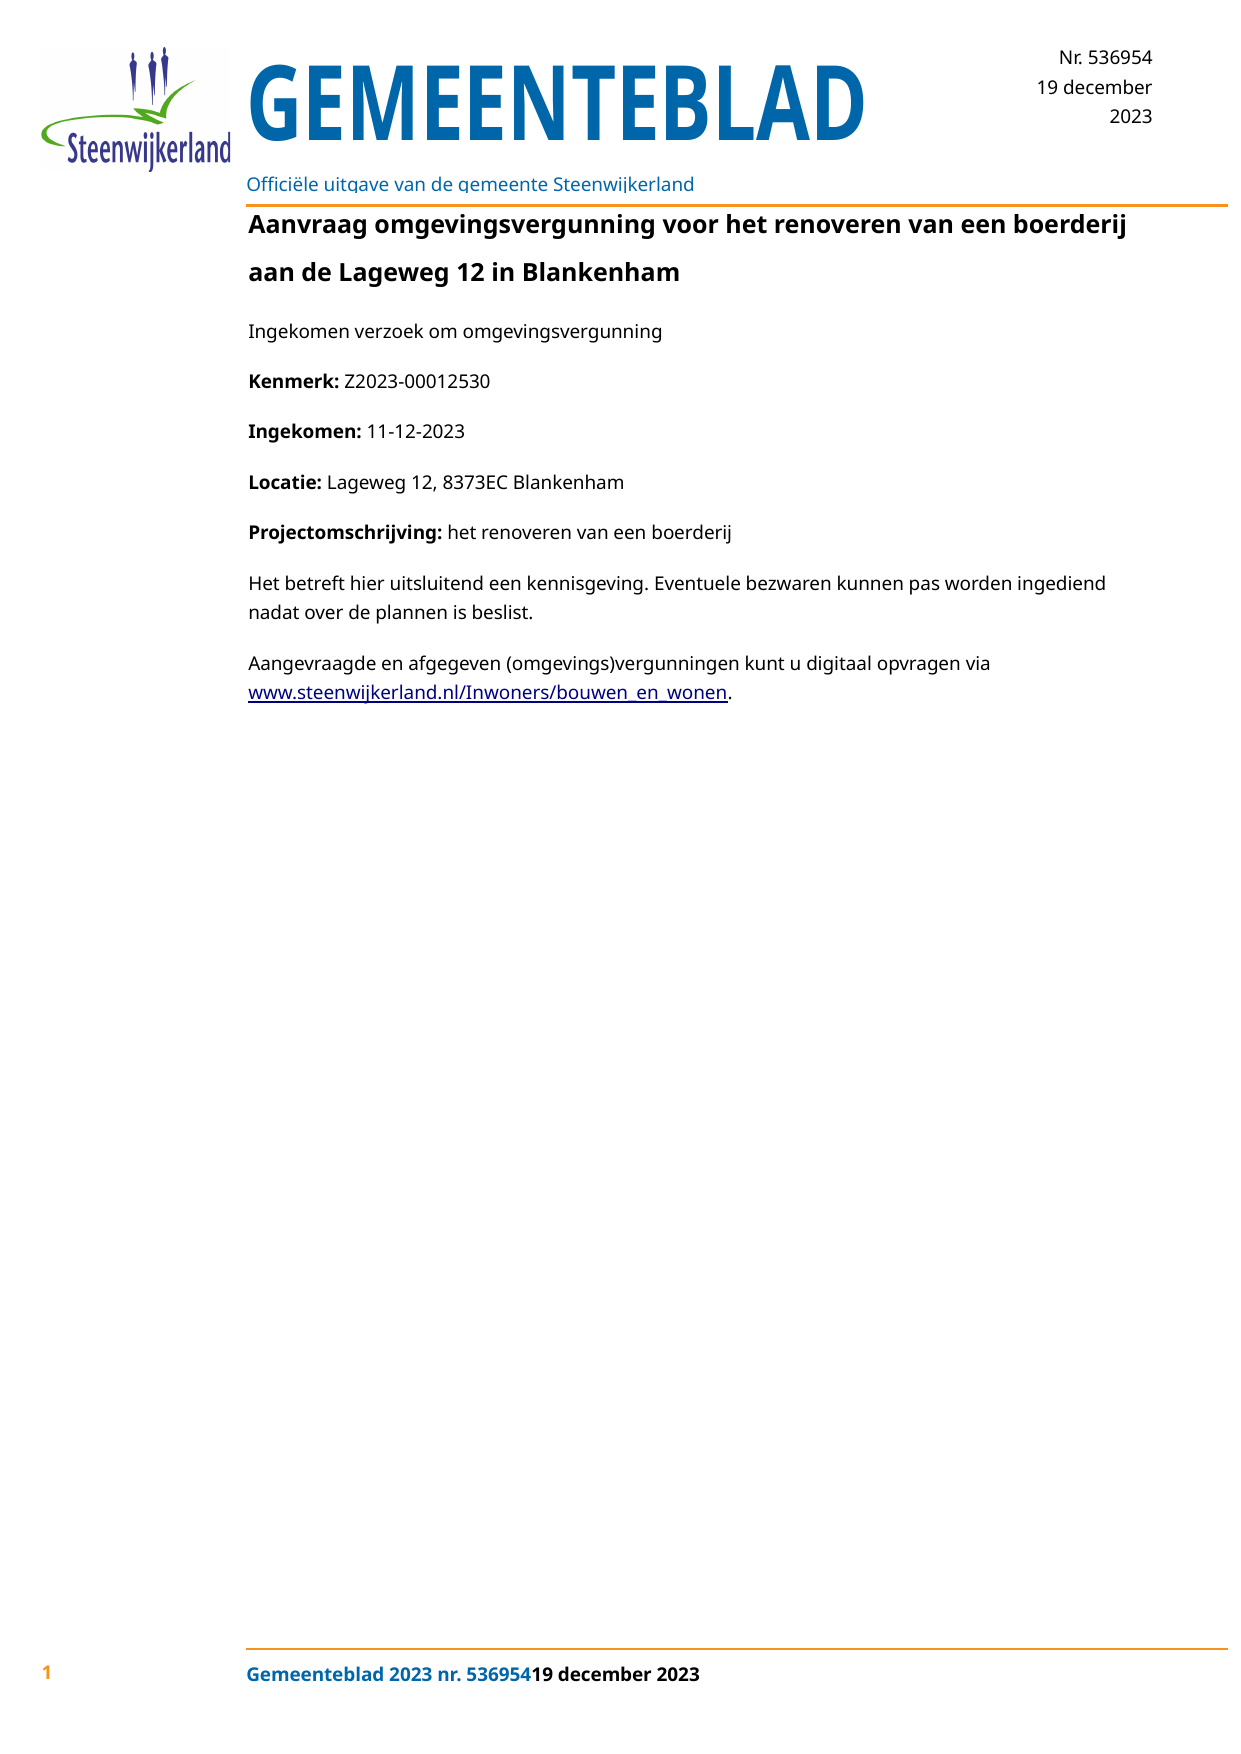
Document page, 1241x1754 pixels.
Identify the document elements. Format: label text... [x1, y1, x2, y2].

text Kenmerk: Z2023-00012530 [248, 368, 1152, 394]
text Locatie: Lageweg 12, 8373EC Blankenham [248, 469, 1152, 495]
text Het betreft hier uitsluitend een kennisgeving. Eventuele bezwaren kunnen pas worden ingediend nadat over de plannen is beslist. [248, 570, 1152, 625]
text Projectomschrijving: het renoveren van een boerderij [248, 519, 1152, 545]
text Aangevraagde en afgegeven (omgevings)vergunningen kunt u digitaal opvragen via www.steenwijkerland.nl/Inwoners/bouwen_en_wonen. [248, 650, 1152, 705]
text Aanvraag omgevingsvergunning voor het renoveren van een boerderij aan de Lageweg 12 in Blankenham [248, 207, 1152, 288]
picture [41, 47, 231, 172]
text Ingekomen: 11-12-2023 [248, 419, 1152, 444]
text Ingekomen verzoek om omgevingsvergunning [248, 318, 1152, 344]
